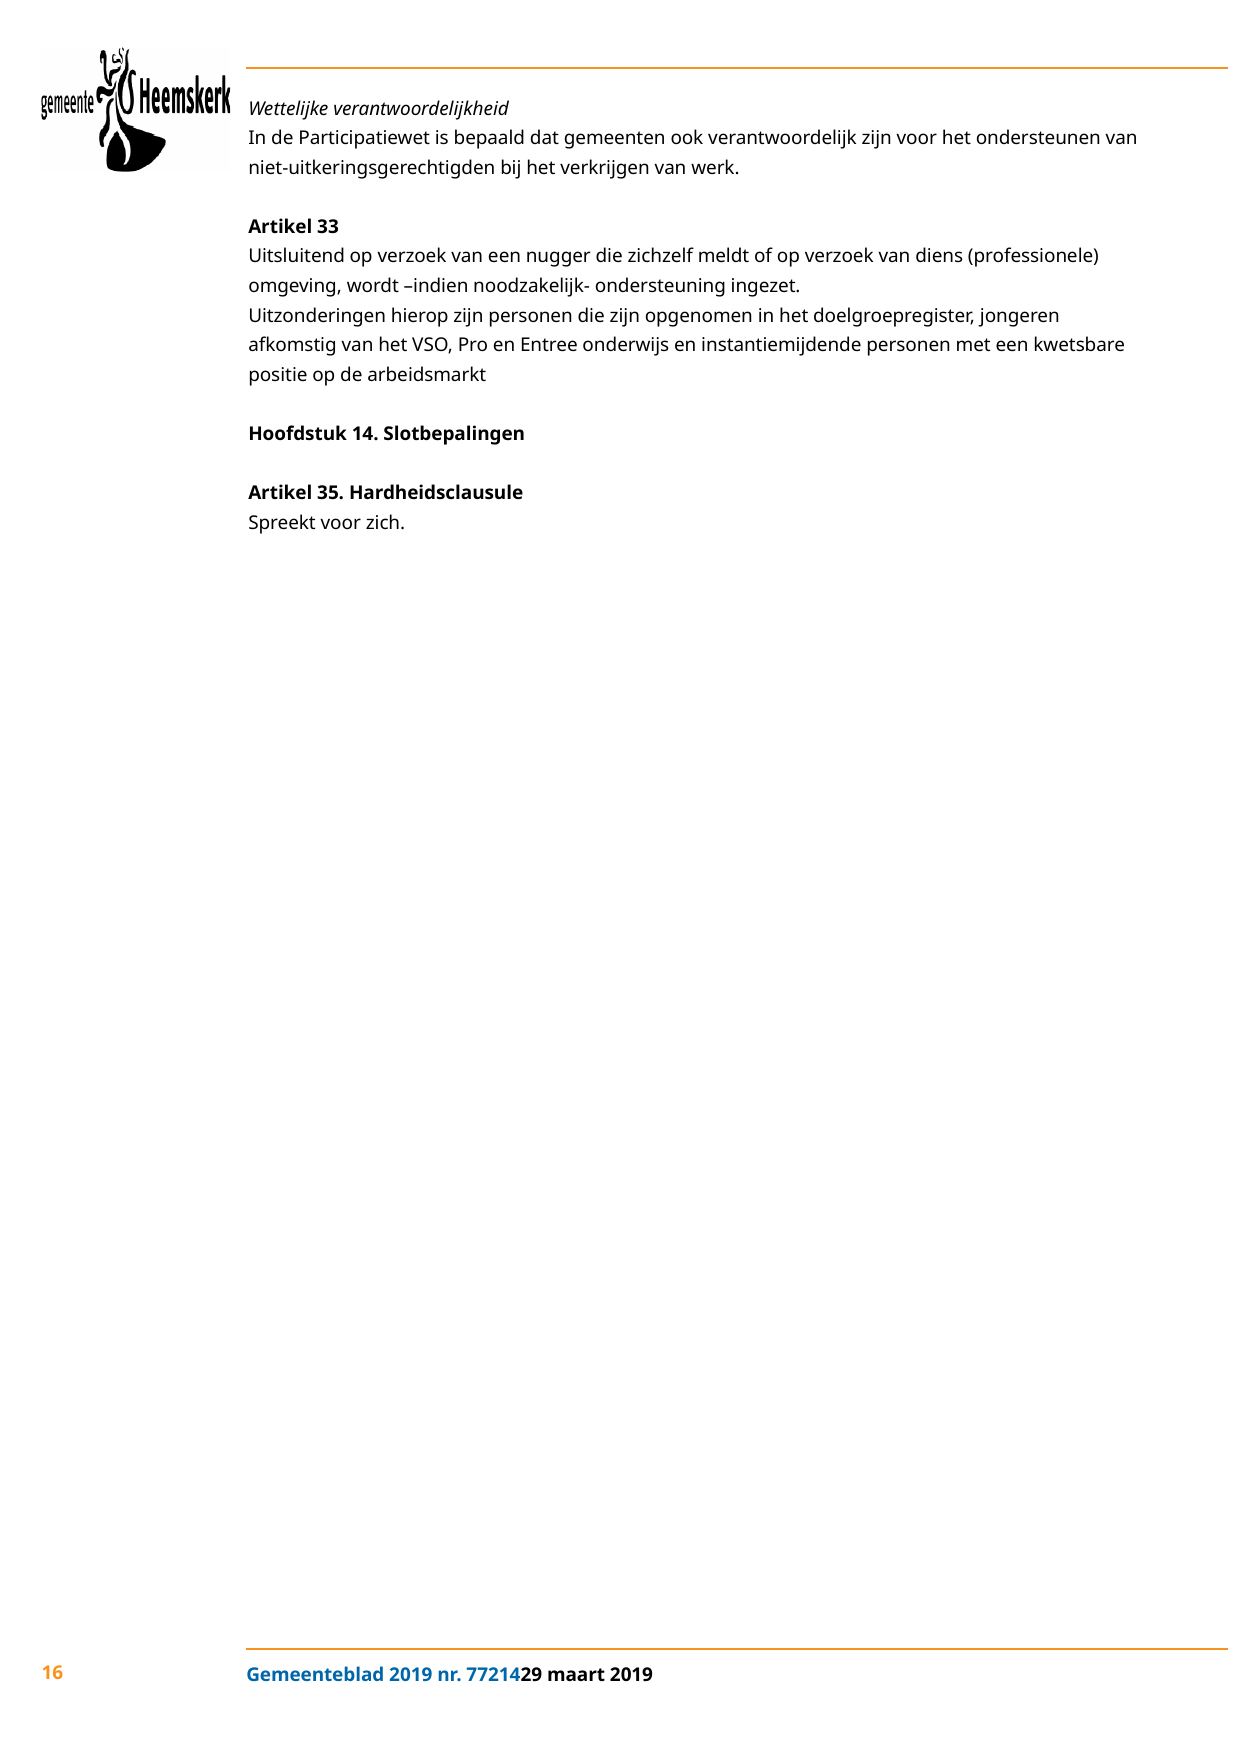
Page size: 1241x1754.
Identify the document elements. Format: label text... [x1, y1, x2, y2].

text Uitzonderingen hierop zijn personen die zijn opgenomen in het doelgroepregister, jongeren afkomstig van het VSO, Pro en Entree onderwijs en instantiemijdende personen met een kwetsbare positie op de arbeidsmarkt [248, 302, 1152, 387]
text In de Participatiewet is bepaald dat gemeenten ook verantwoordelijk zijn voor het ondersteunen van niet-uitkeringsgerechtigden bij het verkrijgen van werk. [248, 124, 1152, 180]
text Artikel 35. Hardheidsclausule [248, 479, 1152, 505]
text Spreekt voor zich. [248, 509, 1152, 535]
picture [41, 47, 231, 172]
text Uitsluitend op verzoek van een nugger die zichzelf meldt of op verzoek van diens (professionele) omgeving, wordt –indien noodzakelijk- ondersteuning ingezet. [248, 243, 1152, 298]
text Artikel 33 [248, 213, 1152, 239]
text Hoofdstuk 14. Slotbepalingen [248, 420, 1152, 446]
text Wettelijke verantwoordelijkheid [248, 95, 1152, 121]
